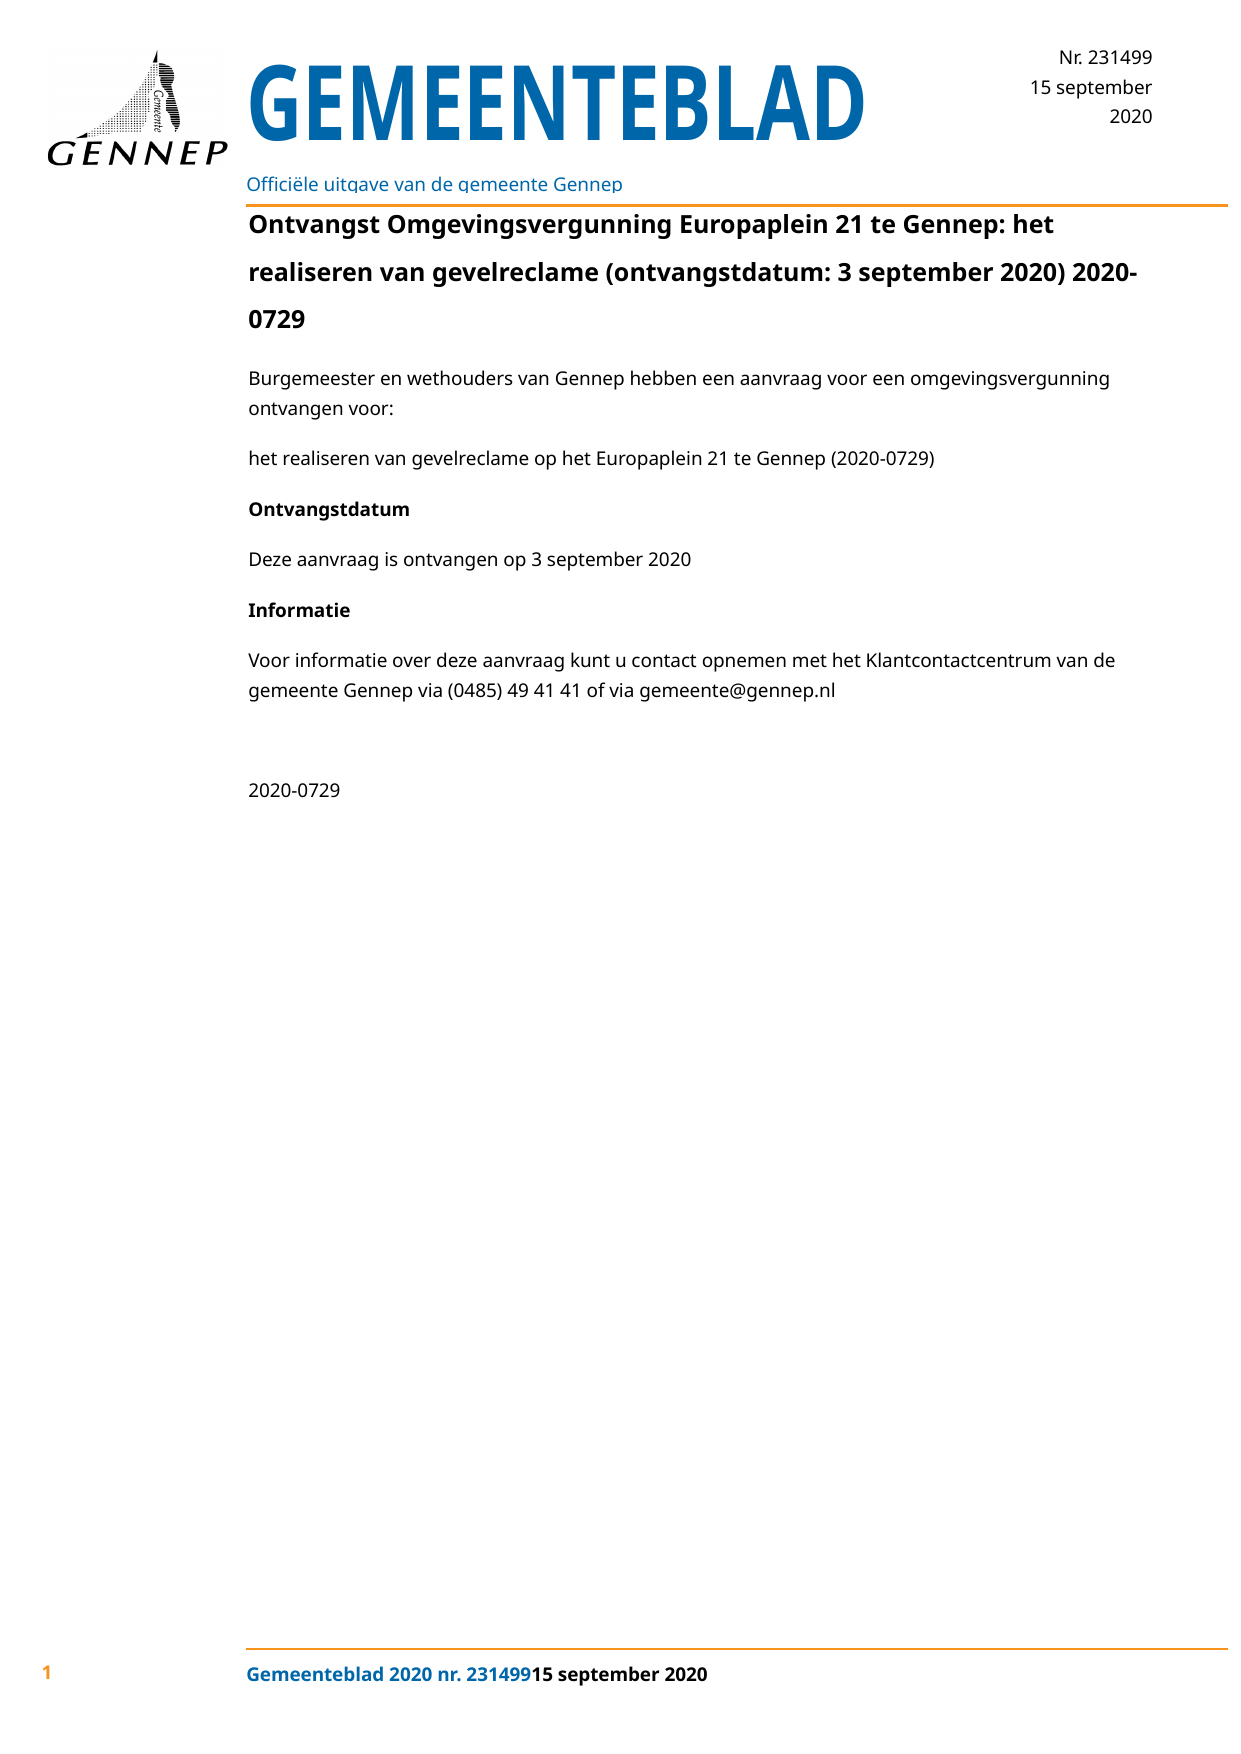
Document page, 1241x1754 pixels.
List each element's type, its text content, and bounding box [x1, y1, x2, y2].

text Voor informatie over deze aanvraag kunt u contact opnemen met het Klantcontactcentrum van de gemeente Gennep via (0485) 49 41 41 of via gemeente@gennep.nl [248, 647, 1152, 702]
text Burgemeester en wethouders van Gennep hebben een aanvraag voor een omgevingsvergunning ontvangen voor: [248, 366, 1152, 421]
text Ontvangstdatum [248, 496, 1152, 522]
text Informatie [248, 597, 1152, 622]
text het realiseren van gevelreclame op het Europaplein 21 te Gennep (2020-0729) [248, 446, 1152, 471]
text Ontvangst Omgevingsvergunning Europaplein 21 te Gennep: het realiseren van gevelreclame (ontvangstdatum: 3 september 2020) 2020-0729 [248, 207, 1152, 336]
text 2020-0729 [248, 778, 1152, 803]
picture [41, 47, 231, 172]
text Deze aanvraag is ontvangen op 3 september 2020 [248, 546, 1152, 572]
